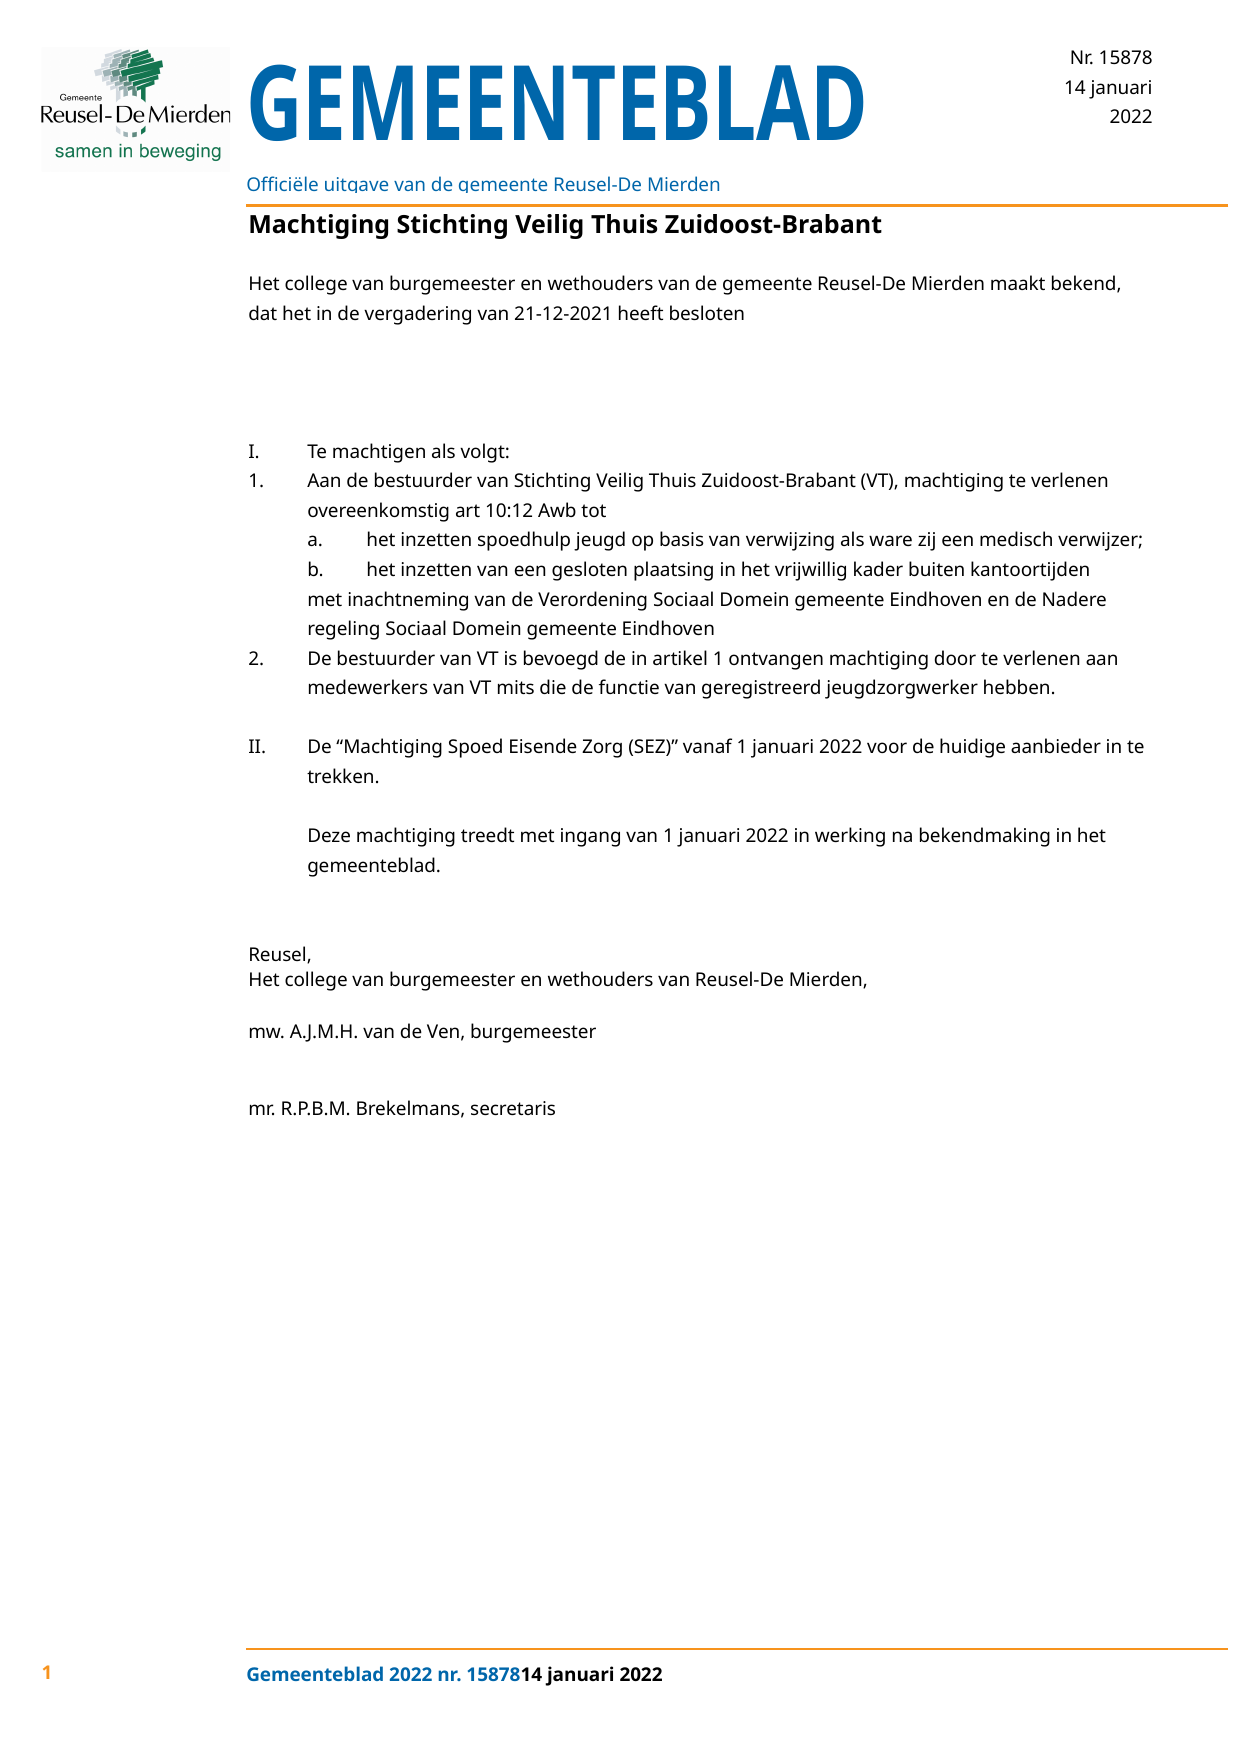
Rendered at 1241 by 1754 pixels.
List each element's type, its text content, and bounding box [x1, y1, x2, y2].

text Reusel, [248, 941, 1152, 967]
text Machtiging Stichting Veilig Thuis Zuidoost-Brabant [248, 207, 1152, 241]
text mw. A.J.M.H. van de Ven, burgemeester [248, 1018, 1152, 1044]
text Het college van burgemeester en wethouders van de gemeente Reusel-De Mierden maakt bekend, dat het in de vergadering van 21-12-2021 heeft besloten [248, 270, 1152, 326]
list het inzetten spoedhulp jeugd op basis van verwijzing als ware zij een medisch verwijzer; [307, 527, 1152, 552]
list Deze machtiging treedt met ingang van 1 januari 2022 in werking na bekendmaking in het gemeenteblad. [248, 822, 1152, 878]
list Te machtigen als volgt: [248, 438, 1152, 464]
text Het college van burgemeester en wethouders van Reusel-De Mierden, [248, 967, 1152, 992]
picture [41, 47, 231, 172]
list Aan de bestuurder van Stichting Veilig Thuis Zuidoost-Brabant (VT), machtiging te verlenen overeenkomstig art 10:12 Awb tot [248, 467, 1152, 523]
text mr. R.P.B.M. Brekelmans, secretaris [248, 1095, 1152, 1121]
list De bestuurder van VT is bevoegd de in artikel 1 ontvangen machtiging door te verlenen aan medewerkers van VT mits die de functie van geregistreerd jeugdzorgwerker hebben. [248, 645, 1152, 700]
list het inzetten van een gesloten plaatsing in het vrijwillig kader buiten kantoortijden [307, 556, 1152, 582]
list De “Machtiging Spoed Eisende Zorg (SEZ)” vanaf 1 januari 2022 voor de huidige aanbieder in te trekken. [248, 734, 1152, 789]
list met inachtneming van de Verordening Sociaal Domein gemeente Eindhoven en de Nadere regeling Sociaal Domein gemeente Eindhoven [248, 586, 1152, 641]
